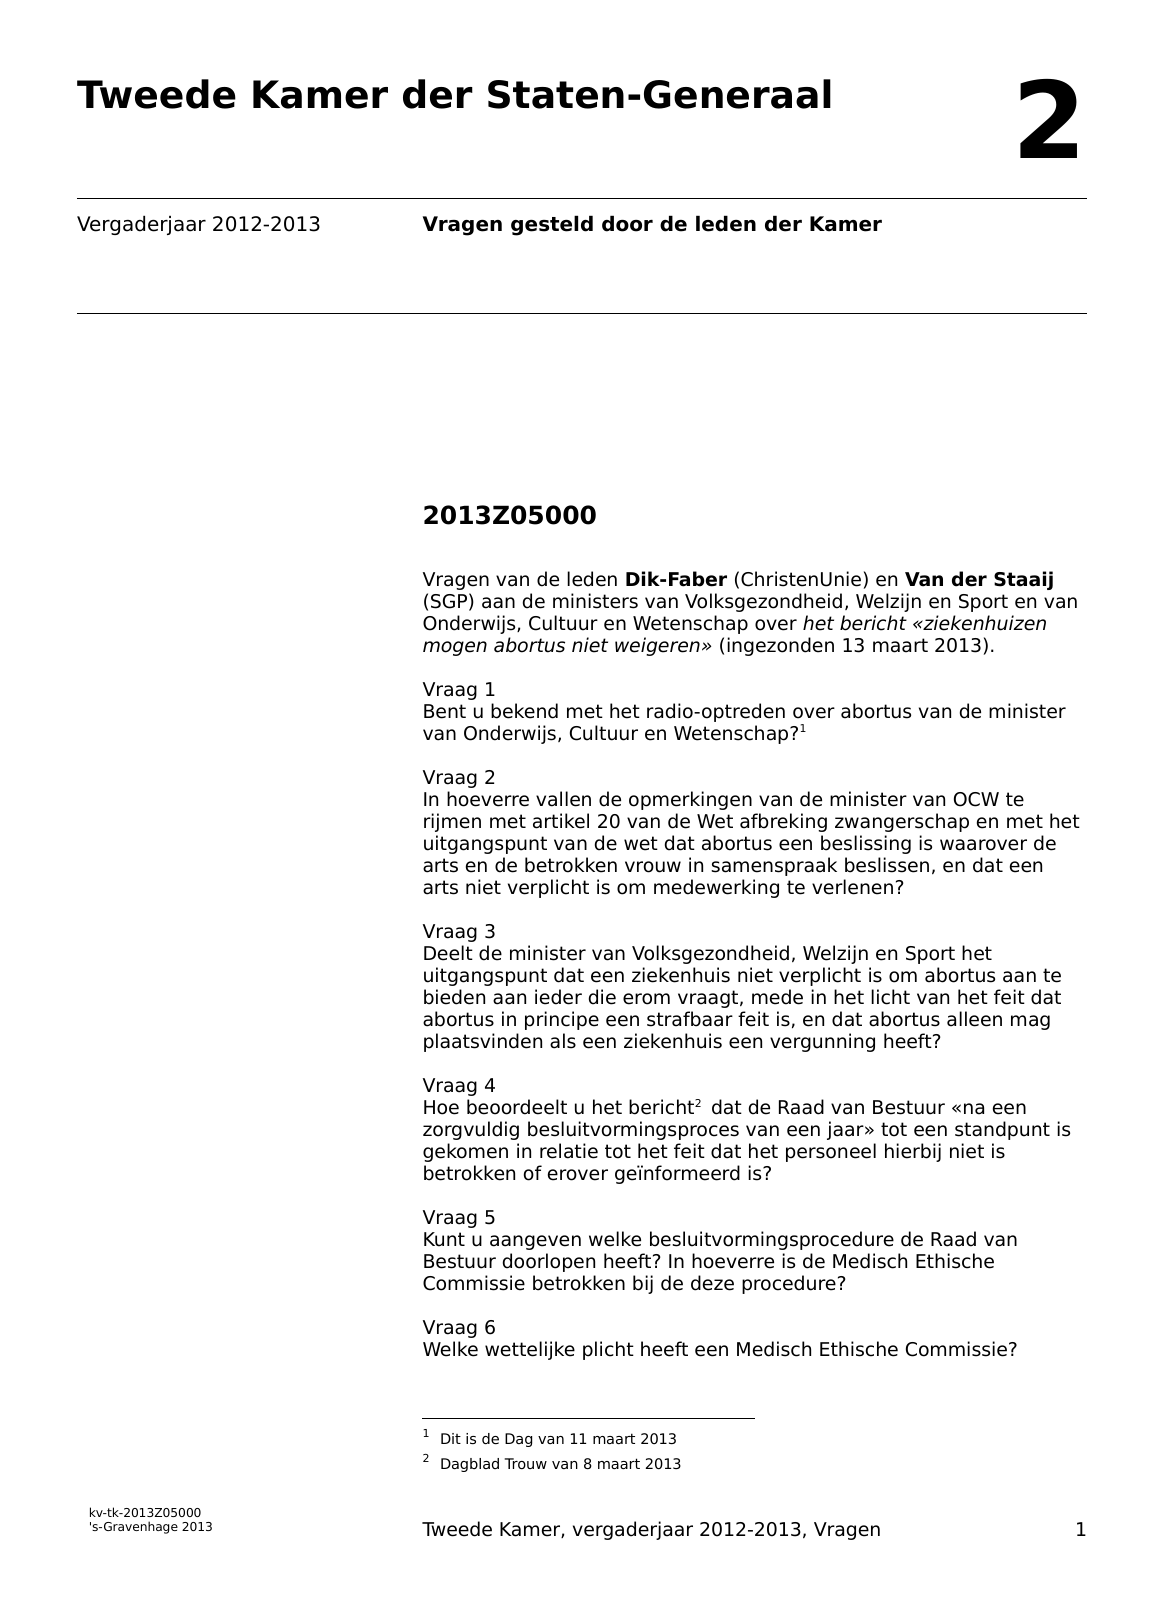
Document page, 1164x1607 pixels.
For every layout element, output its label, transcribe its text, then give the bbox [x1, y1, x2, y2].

text Vraag 5 [422, 1207, 1087, 1229]
table_cell Vergaderjaar 2012-2013 [77, 199, 422, 313]
text Deelt de minister van Volksgezondheid, Welzijn en Sport het uitgangspunt dat een ziekenhuis niet verplicht is om abortus aan te bieden aan ieder die erom vraagt, mede in het licht van het feit dat abortus in principe een strafbaar feit is, en dat abortus alleen mag plaatsvinden als een ziekenhuis een vergunning heeft? [422, 943, 1087, 1053]
text In hoeverre vallen de opmerkingen van de minister van OCW te rijmen met artikel 20 van de Wet afbreking zwangerschap en met het uitgangspunt van de wet dat abortus een beslissing is waarover de arts en de betrokken vrouw in samenspraak beslissen, en dat een arts niet verplicht is om medewerking te verlenen? [422, 789, 1087, 899]
text Vraag 2 [422, 767, 1087, 789]
table_cell Vragen gesteld door de leden der Kamer [422, 199, 1087, 313]
text Vraag 4 [422, 1075, 1087, 1097]
text kv-tk-2013Z05000 [88, 1506, 323, 1520]
text Vraag 3 [422, 921, 1087, 943]
text Vraag 6 [422, 1317, 1087, 1339]
table_header 2 [886, 59, 1087, 198]
text Dagblad Trouw van 8 maart 2013 [422, 1452, 1087, 1474]
table_header Tweede Kamer der Staten-Generaal [77, 59, 886, 198]
text Kunt u aangeven welke besluitvormingsprocedure de Raad van Bestuur doorlopen heeft? In hoeverre is de Medisch Ethische Commissie betrokken bij de deze procedure? [422, 1229, 1087, 1295]
text Vraag 1 [422, 679, 1087, 701]
text Vragen van de leden Dik-Faber (ChristenUnie) en Van der Staaij (SGP) aan de ministers van Volksgezondheid, Welzijn en Sport en van Onderwijs, Cultuur en Wetenschap over het bericht «ziekenhuizen mogen abortus niet weigeren» (ingezonden 13 maart 2013). [422, 569, 1087, 657]
text Dit is de Dag van 11 maart 2013 [422, 1427, 1087, 1449]
text Welke wettelijke plicht heeft een Medisch Ethische Commissie? [422, 1339, 1087, 1361]
text 's-Gravenhage 2013 [88, 1520, 323, 1534]
text Bent u bekend met het radio-optreden over abortus van de minister van Onderwijs, Cultuur en Wetenschap? [422, 701, 1087, 745]
text 2013Z05000 [422, 501, 1087, 531]
text Hoe beoordeelt u het bericht dat de Raad van Bestuur «na een zorgvuldig besluitvormingsproces van een jaar» tot een standpunt is gekomen in relatie tot het feit dat het personeel hierbij niet is betrokken of erover geïnformeerd is? [422, 1097, 1087, 1185]
